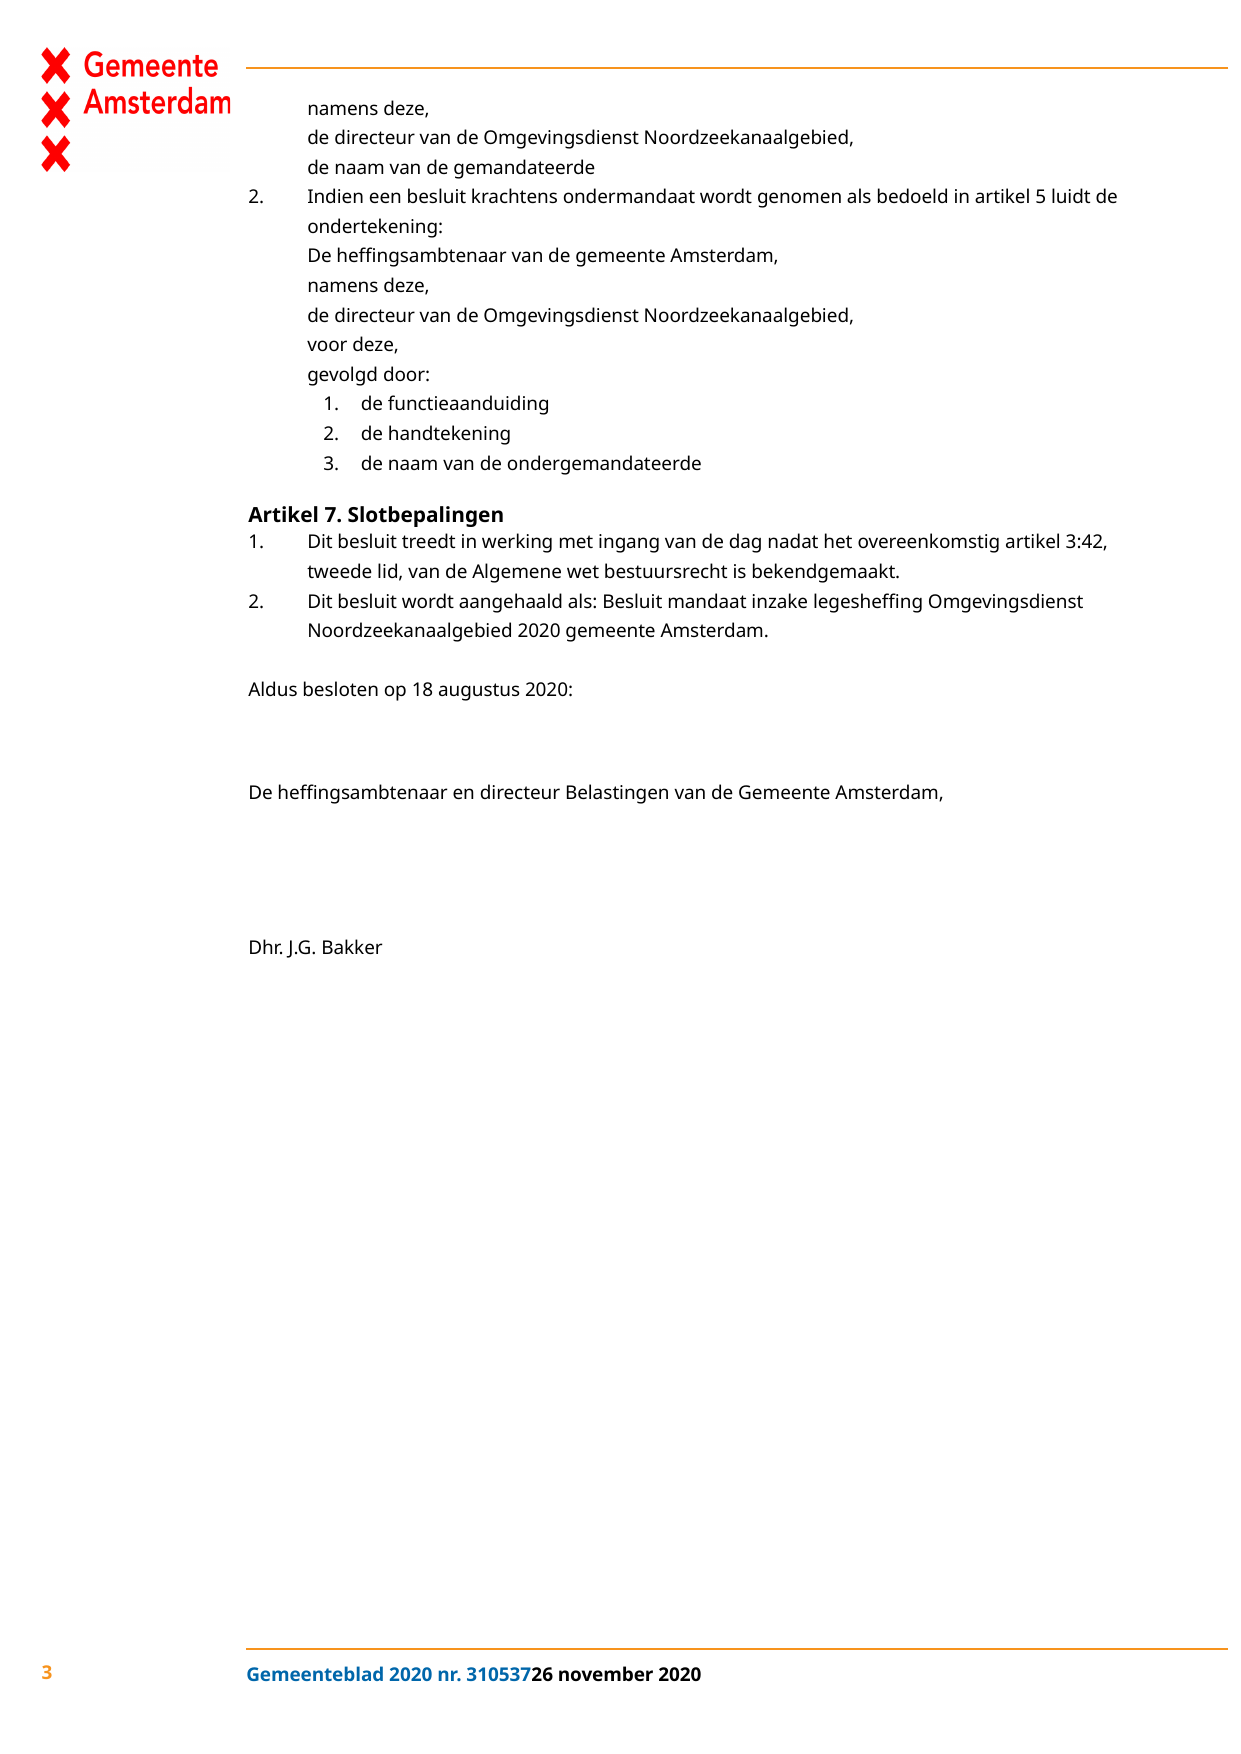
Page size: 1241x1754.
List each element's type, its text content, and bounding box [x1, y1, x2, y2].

list de handtekening [323, 420, 1152, 446]
list de directeur van de Omgevingsdienst Noordzeekanaalgebied, [248, 302, 1152, 328]
list namens deze, [248, 272, 1152, 298]
text Artikel 7. Slotbepalingen [248, 500, 1152, 529]
list de naam van de gemandateerde [248, 154, 1152, 180]
list de naam van de ondergemandateerde [323, 450, 1152, 476]
list gevolgd door: [248, 361, 1152, 387]
list Indien een besluit krachtens ondermandaat wordt genomen als bedoeld in artikel 5 luidt de ondertekening: [248, 183, 1152, 239]
text Dhr. J.G. Bakker [248, 934, 1152, 959]
list de directeur van de Omgevingsdienst Noordzeekanaalgebied, [248, 124, 1152, 150]
list namens deze, [248, 95, 1152, 121]
list De heffingsambtenaar van de gemeente Amsterdam, [248, 243, 1152, 268]
list Dit besluit treedt in werking met ingang van de dag nadat het overeenkomstig artikel 3:42, tweede lid, van de Algemene wet bestuursrecht is bekendgemaakt. [248, 529, 1152, 584]
list voor deze, [248, 331, 1152, 357]
text Aldus besloten op 18 augustus 2020: [248, 677, 1152, 702]
list de functieaanduiding [323, 391, 1152, 416]
text De heffingsambtenaar en directeur Belastingen van de Gemeente Amsterdam, [248, 779, 1152, 805]
list Dit besluit wordt aangehaald als: Besluit mandaat inzake legesheffing Omgevingsdienst Noordzeekanaalgebied 2020 gemeente Amsterdam. [248, 588, 1152, 643]
picture [41, 47, 231, 172]
